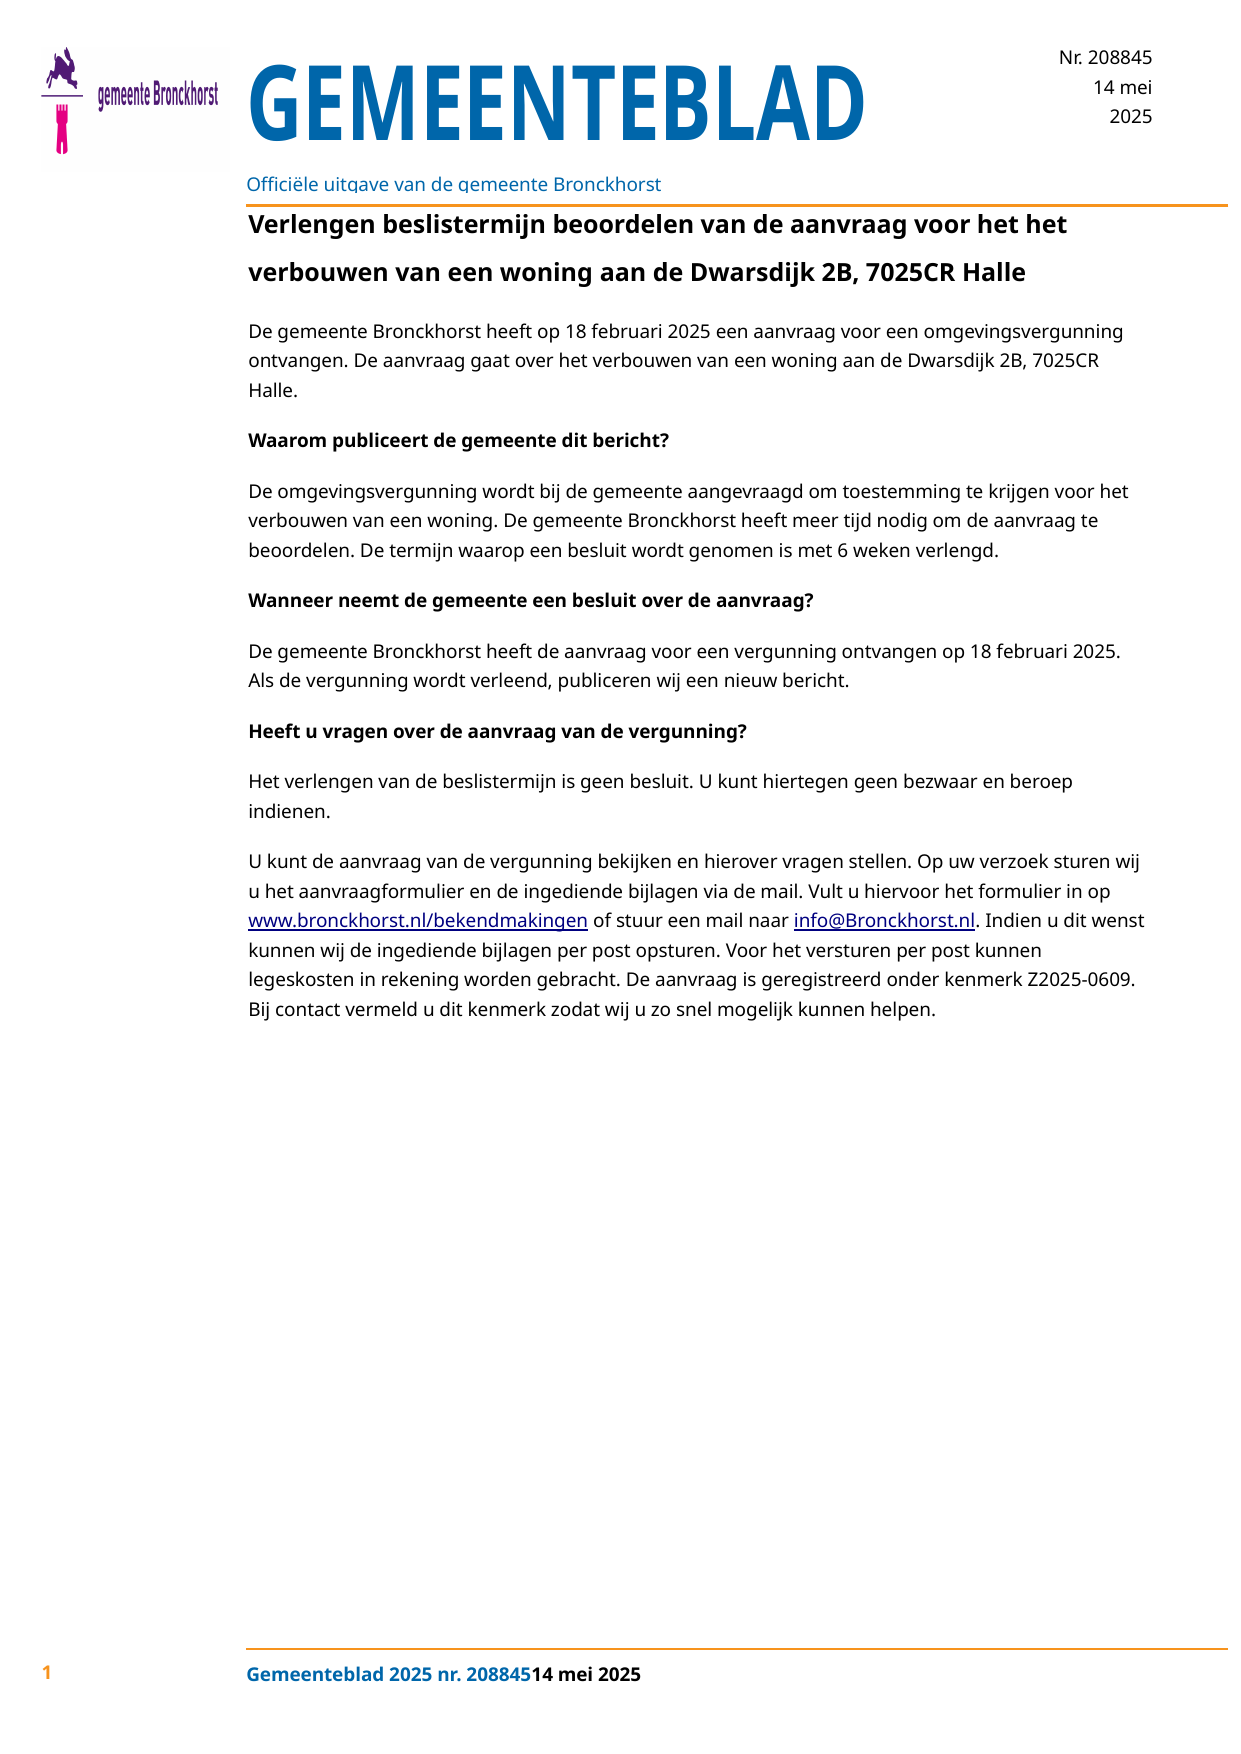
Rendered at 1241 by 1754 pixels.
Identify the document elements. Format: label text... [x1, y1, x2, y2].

text Verlengen beslistermijn beoordelen van de aanvraag voor het het verbouwen van een woning aan de Dwarsdijk 2B, 7025CR Halle [248, 207, 1152, 288]
text Wanneer neemt de gemeente een besluit over de aanvraag? [248, 587, 1152, 613]
text Het verlengen van de beslistermijn is geen besluit. U kunt hiertegen geen bezwaar en beroep indienen. [248, 768, 1152, 824]
text De gemeente Bronckhorst heeft de aanvraag voor een vergunning ontvangen op 18 februari 2025. Als de vergunning wordt verleend, publiceren wij een nieuw bericht. [248, 638, 1152, 693]
text De omgevingsvergunning wordt bij de gemeente aangevraagd om toestemming te krijgen voor het verbouwen van een woning. De gemeente Bronckhorst heeft meer tijd nodig om de aanvraag te beoordelen. De termijn waarop een besluit wordt genomen is met 6 weken verlengd. [248, 478, 1152, 563]
text U kunt de aanvraag van de vergunning bekijken en hierover vragen stellen. Op uw verzoek sturen wij u het aanvraagformulier en de ingediende bijlagen via de mail. Vult u hiervoor het formulier in op www.bronckhorst.nl/bekendmakingen of stuur een mail naar info@Bronckhorst.nl. Indien u dit wenst kunnen wij de ingediende bijlagen per post opsturen. Voor het versturen per post kunnen legeskosten in rekening worden gebracht. De aanvraag is geregistreerd onder kenmerk Z2025-0609. Bij contact vermeld u dit kenmerk zodat wij u zo snel mogelijk kunnen helpen. [248, 848, 1152, 1022]
text De gemeente Bronckhorst heeft op 18 februari 2025 een aanvraag voor een omgevingsvergunning ontvangen. De aanvraag gaat over het verbouwen van een woning aan de Dwarsdijk 2B, 7025CR Halle. [248, 318, 1152, 403]
picture [41, 47, 231, 172]
text Heeft u vragen over de aanvraag van de vergunning? [248, 718, 1152, 744]
text Waarom publiceert de gemeente dit bericht? [248, 427, 1152, 453]
